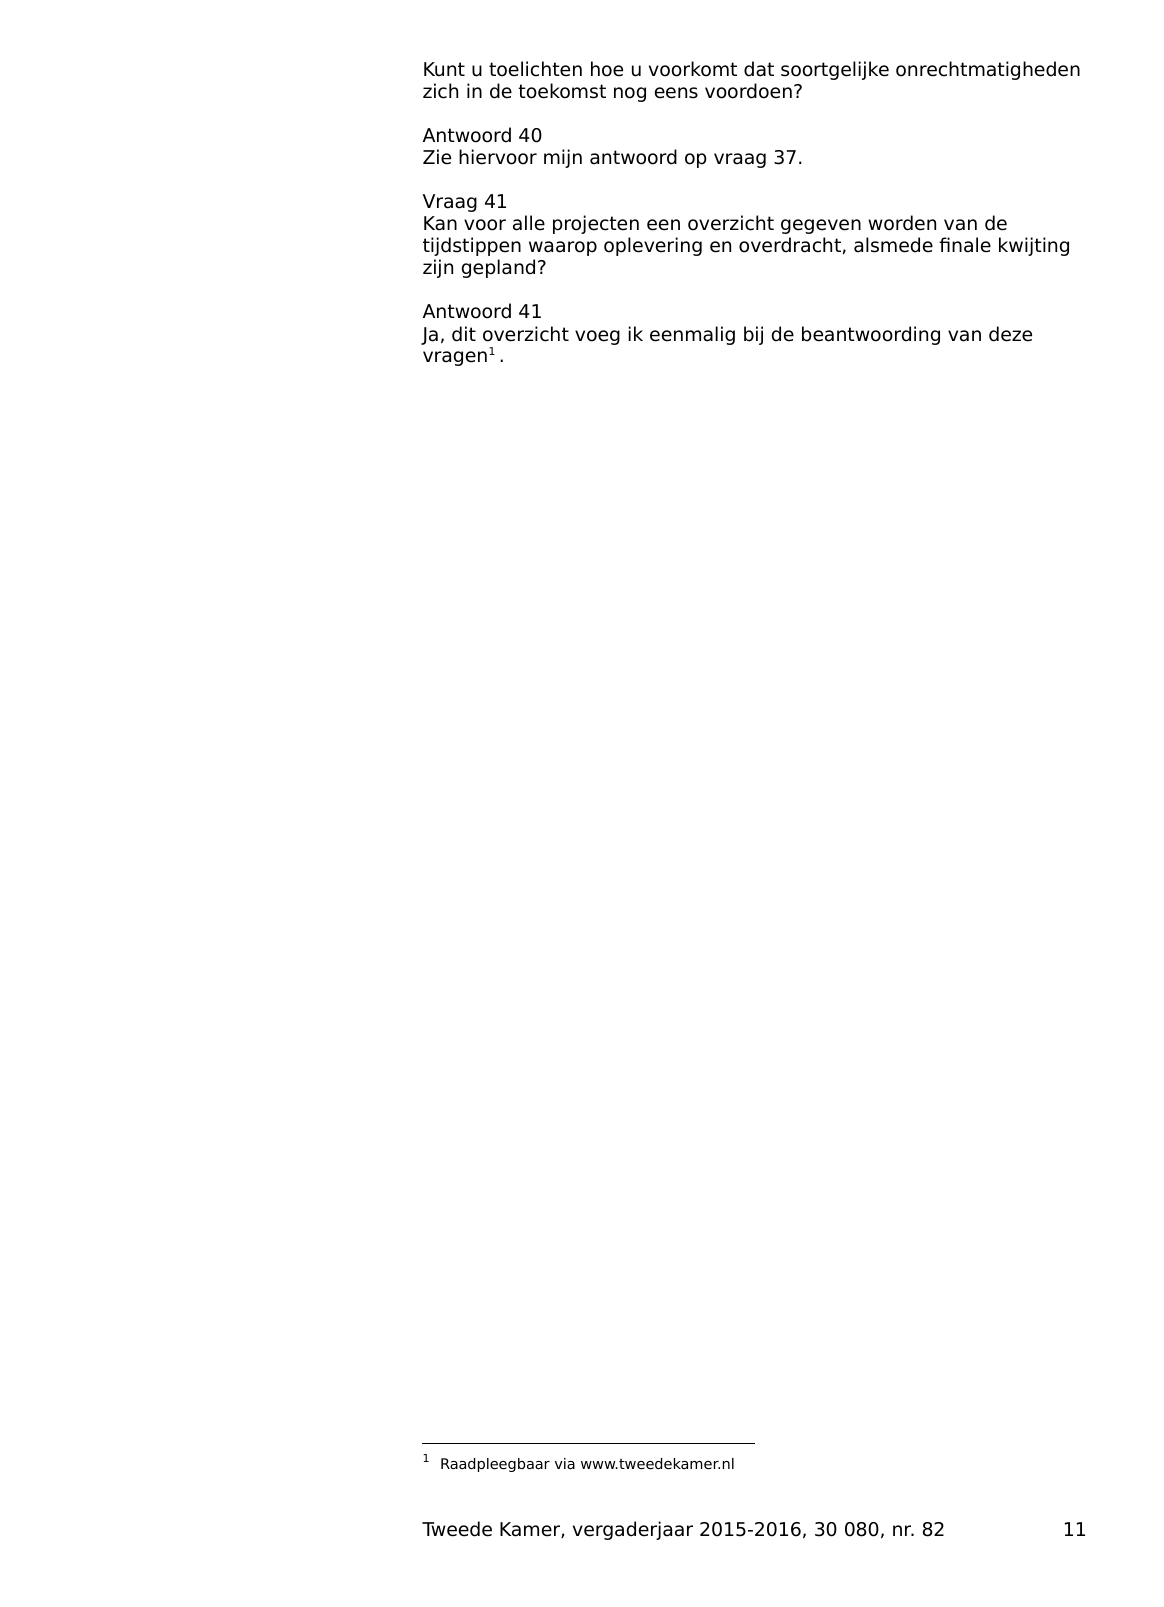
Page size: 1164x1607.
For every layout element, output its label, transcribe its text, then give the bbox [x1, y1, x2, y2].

text Kunt u toelichten hoe u voorkomt dat soortgelijke onrechtmatigheden zich in de toekomst nog eens voordoen? [422, 59, 1087, 103]
text Antwoord 41 [422, 301, 1087, 323]
text Ja, dit overzicht voeg ik eenmalig bij de beantwoording van deze vragen. [422, 323, 1087, 367]
text Zie hiervoor mijn antwoord op vraag 37. [422, 147, 1087, 169]
text Raadpleegbaar via www.tweedekamer.nl [422, 1452, 1087, 1474]
text Vraag 41 [422, 191, 1087, 213]
text Kan voor alle projecten een overzicht gegeven worden van de tijdstippen waarop oplevering en overdracht, alsmede finale kwijting zijn gepland? [422, 213, 1087, 279]
text Antwoord 40 [422, 125, 1087, 147]
